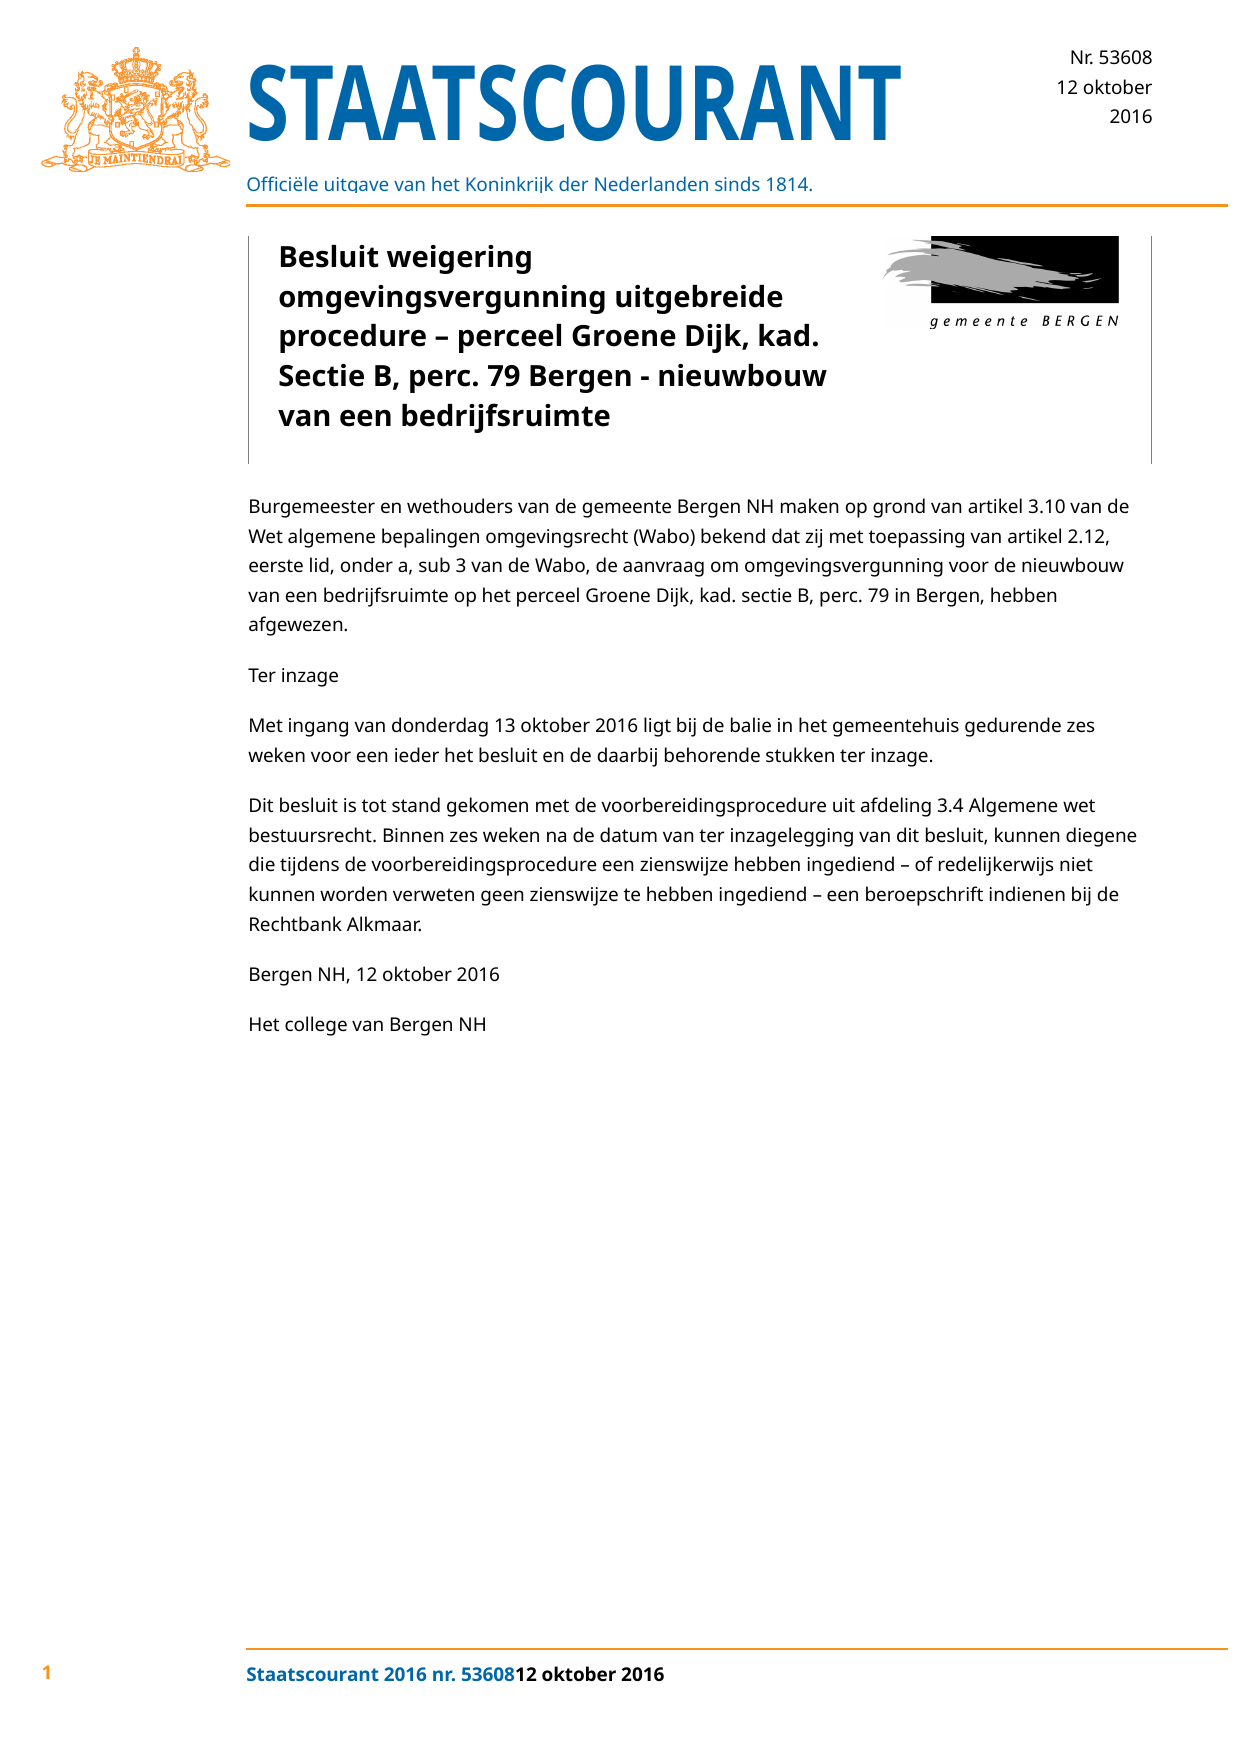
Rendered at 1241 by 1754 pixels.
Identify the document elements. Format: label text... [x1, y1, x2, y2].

picture [41, 47, 231, 172]
text Met ingang van donderdag 13 oktober 2016 ligt bij de balie in het gemeentehuis gedurende zes weken voor een ieder het besluit en de daarbij behorende stukken ter inzage. [248, 712, 1152, 768]
text Dit besluit is tot stand gekomen met de voorbereidingsprocedure uit afdeling 3.4 Algemene wet bestuursrecht. Binnen zes weken na de datum van ter inzagelegging van dit besluit, kunnen diegene die tijdens de voorbereidingsprocedure een zienswijze hebben ingediend – of redelijkerwijs niet kunnen worden verweten geen zienswijze te hebben ingediend – een beroepschrift indienen bij de Rechtbank Alkmaar. [248, 792, 1152, 937]
table_header [850, 236, 1151, 464]
table_header Besluit weigering omgevingsvergunning uitgebreide procedure – perceel Groene Dijk, kad. Sectie B, perc. 79 Bergen - nieuwbouw van een bedrijfsruimte [249, 236, 850, 464]
text Bergen NH, 12 oktober 2016 [248, 961, 1152, 987]
text Het college van Bergen NH [248, 1012, 1152, 1037]
text Ter inzage [248, 662, 1152, 688]
text Burgemeester en wethouders van de gemeente Bergen NH maken op grond van artikel 3.10 van de Wet algemene bepalingen omgevingsrecht (Wabo) bekend dat zij met toepassing van artikel 2.12, eerste lid, onder a, sub 3 van de Wabo, de aanvraag om omgevingsvergunning voor de nieuwbouw van een bedrijfsruimte op het perceel Groene Dijk, kad. sectie B, perc. 79 in Bergen, hebben afgewezen. [248, 493, 1152, 637]
picture [882, 236, 1119, 329]
